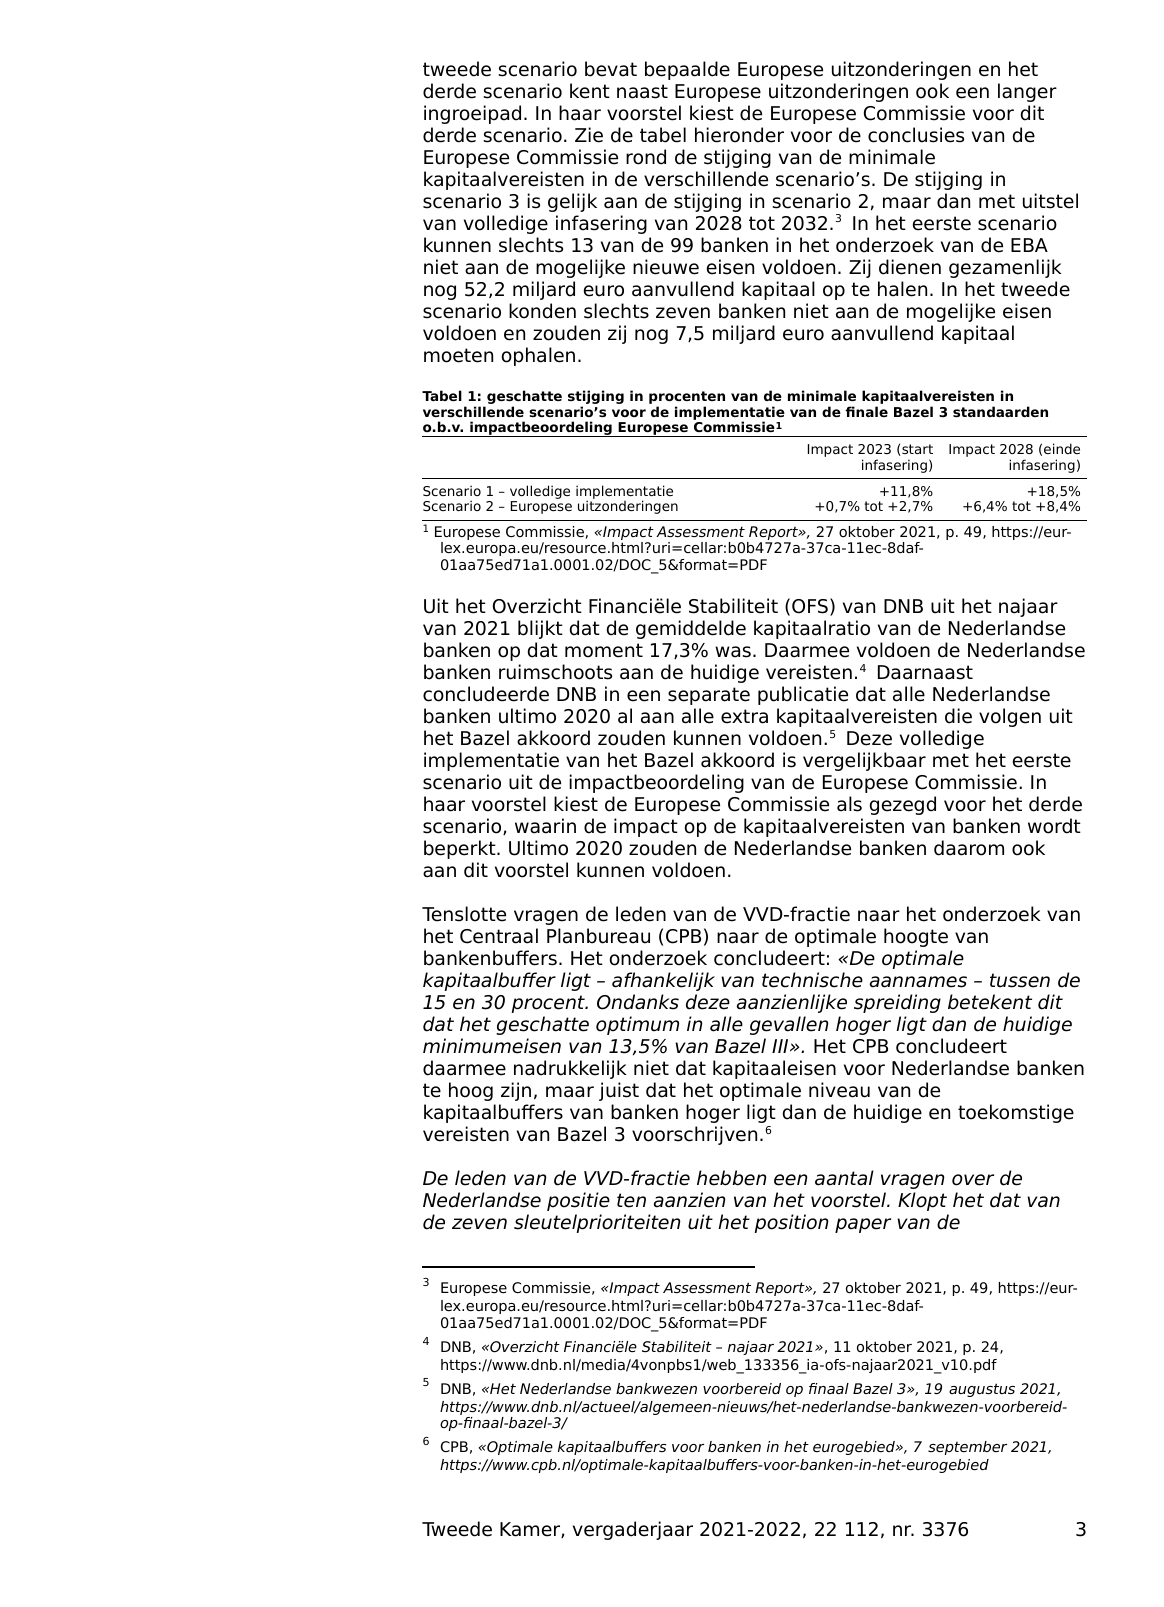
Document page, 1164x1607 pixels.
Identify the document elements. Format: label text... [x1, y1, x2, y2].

table_cell Impact 2023 (start infasering) [791, 437, 939, 478]
text Tenslotte vragen de leden van de VVD-fractie naar het onderzoek van het Centraal Planbureau (CPB) naar de optimale hoogte van bankenbuffers. Het onderzoek concludeert: «De optimale kapitaalbuffer ligt – afhankelijk van technische aannames – tussen de 15 en 30 procent. Ondanks deze aanzienlijke spreiding betekent dit dat het geschatte optimum in alle gevallen hoger ligt dan de huidige minimumeisen van 13,5% van Bazel III». Het CPB concludeert daarmee nadrukkelijk niet dat kapitaaleisen voor Nederlandse banken te hoog zijn, maar juist dat het optimale niveau van de kapitaalbuffers van banken hoger ligt dan de huidige en toekomstige vereisten van Bazel 3 voorschrijven. [422, 904, 1087, 1146]
table_cell Scenario 2 – Europese uitzonderingen [422, 499, 791, 519]
text Europese Commissie, «Impact Assessment Report», 27 oktober 2021, p. 49, https://eur-lex.europa.eu/resource.html?uri=cellar:b0b4727a-37ca-11ec-8daf-01aa75ed71a1.0001.02/DOC_5&format=PDF [422, 1276, 1087, 1332]
table_cell Impact 2028 (einde infasering) [939, 437, 1087, 478]
table_cell 1 Europese Commissie, «Impact Assessment Report», 27 oktober 2021, p. 49, https://eur-lex.europa.eu/resource.html?uri=cellar:b0b4727a-37ca-11ec-8daf-01aa75ed71a1.0001.02/DOC_5&format=PDF [422, 521, 1087, 574]
text CPB, «Optimale kapitaalbuffers voor banken in het eurogebied», 7 september 2021, https://www.cpb.nl/optimale-kapitaalbuffers-voor-banken-in-het-eurogebied [422, 1435, 1087, 1474]
table_cell +11,8% [791, 479, 939, 499]
text DNB, «Overzicht Financiële Stabiliteit – najaar 2021», 11 oktober 2021, p. 24, https://www.dnb.nl/media/4vonpbs1/web_133356_ia-ofs-najaar2021_v10.pdf [422, 1335, 1087, 1374]
table_header Tabel 1: geschatte stijging in procenten van de minimale kapitaalvereisten in verschillende scenario’s voor de implementatie van de finale Bazel 3 standaarden o.b.v. impactbeoordeling Europese Commissie1 [422, 389, 1087, 436]
table_cell Scenario 1 – volledige implementatie [422, 479, 791, 499]
table_cell [422, 437, 791, 478]
text De leden van de VVD-fractie hebben een aantal vragen over de Nederlandse positie ten aanzien van het voorstel. Klopt het dat van de zeven sleutelprioriteiten uit het position paper van de [422, 1168, 1087, 1234]
table_cell +18,5% [939, 479, 1087, 499]
table_cell +0,7% tot +2,7% [791, 499, 939, 519]
text DNB, «Het Nederlandse bankwezen voorbereid op finaal Bazel 3», 19 augustus 2021, https://www.dnb.nl/actueel/algemeen-nieuws/het-nederlandse-bankwezen-voorbereid-op-finaal-bazel-3/ [422, 1377, 1087, 1432]
text tweede scenario bevat bepaalde Europese uitzonderingen en het derde scenario kent naast Europese uitzonderingen ook een langer ingroeipad. In haar voorstel kiest de Europese Commissie voor dit derde scenario. Zie de tabel hieronder voor de conclusies van de Europese Commissie rond de stijging van de minimale kapitaalvereisten in de verschillende scenario’s. De stijging in scenario 3 is gelijk aan de stijging in scenario 2, maar dan met uitstel van volledige infasering van 2028 tot 2032. In het eerste scenario kunnen slechts 13 van de 99 banken in het onderzoek van de EBA niet aan de mogelijke nieuwe eisen voldoen. Zij dienen gezamenlijk nog 52,2 miljard euro aanvullend kapitaal op te halen. In het tweede scenario konden slechts zeven banken niet aan de mogelijke eisen voldoen en zouden zij nog 7,5 miljard euro aanvullend kapitaal moeten ophalen. [422, 59, 1087, 367]
table_cell +6,4% tot +8,4% [939, 499, 1087, 519]
text Uit het Overzicht Financiële Stabiliteit (OFS) van DNB uit het najaar van 2021 blijkt dat de gemiddelde kapitaalratio van de Nederlandse banken op dat moment 17,3% was. Daarmee voldoen de Nederlandse banken ruimschoots aan de huidige vereisten. Daarnaast concludeerde DNB in een separate publicatie dat alle Nederlandse banken ultimo 2020 al aan alle extra kapitaalvereisten die volgen uit het Bazel akkoord zouden kunnen voldoen. Deze volledige implementatie van het Bazel akkoord is vergelijkbaar met het eerste scenario uit de impactbeoordeling van de Europese Commissie. In haar voorstel kiest de Europese Commissie als gezegd voor het derde scenario, waarin de impact op de kapitaalvereisten van banken wordt beperkt. Ultimo 2020 zouden de Nederlandse banken daarom ook aan dit voorstel kunnen voldoen. [422, 596, 1087, 882]
